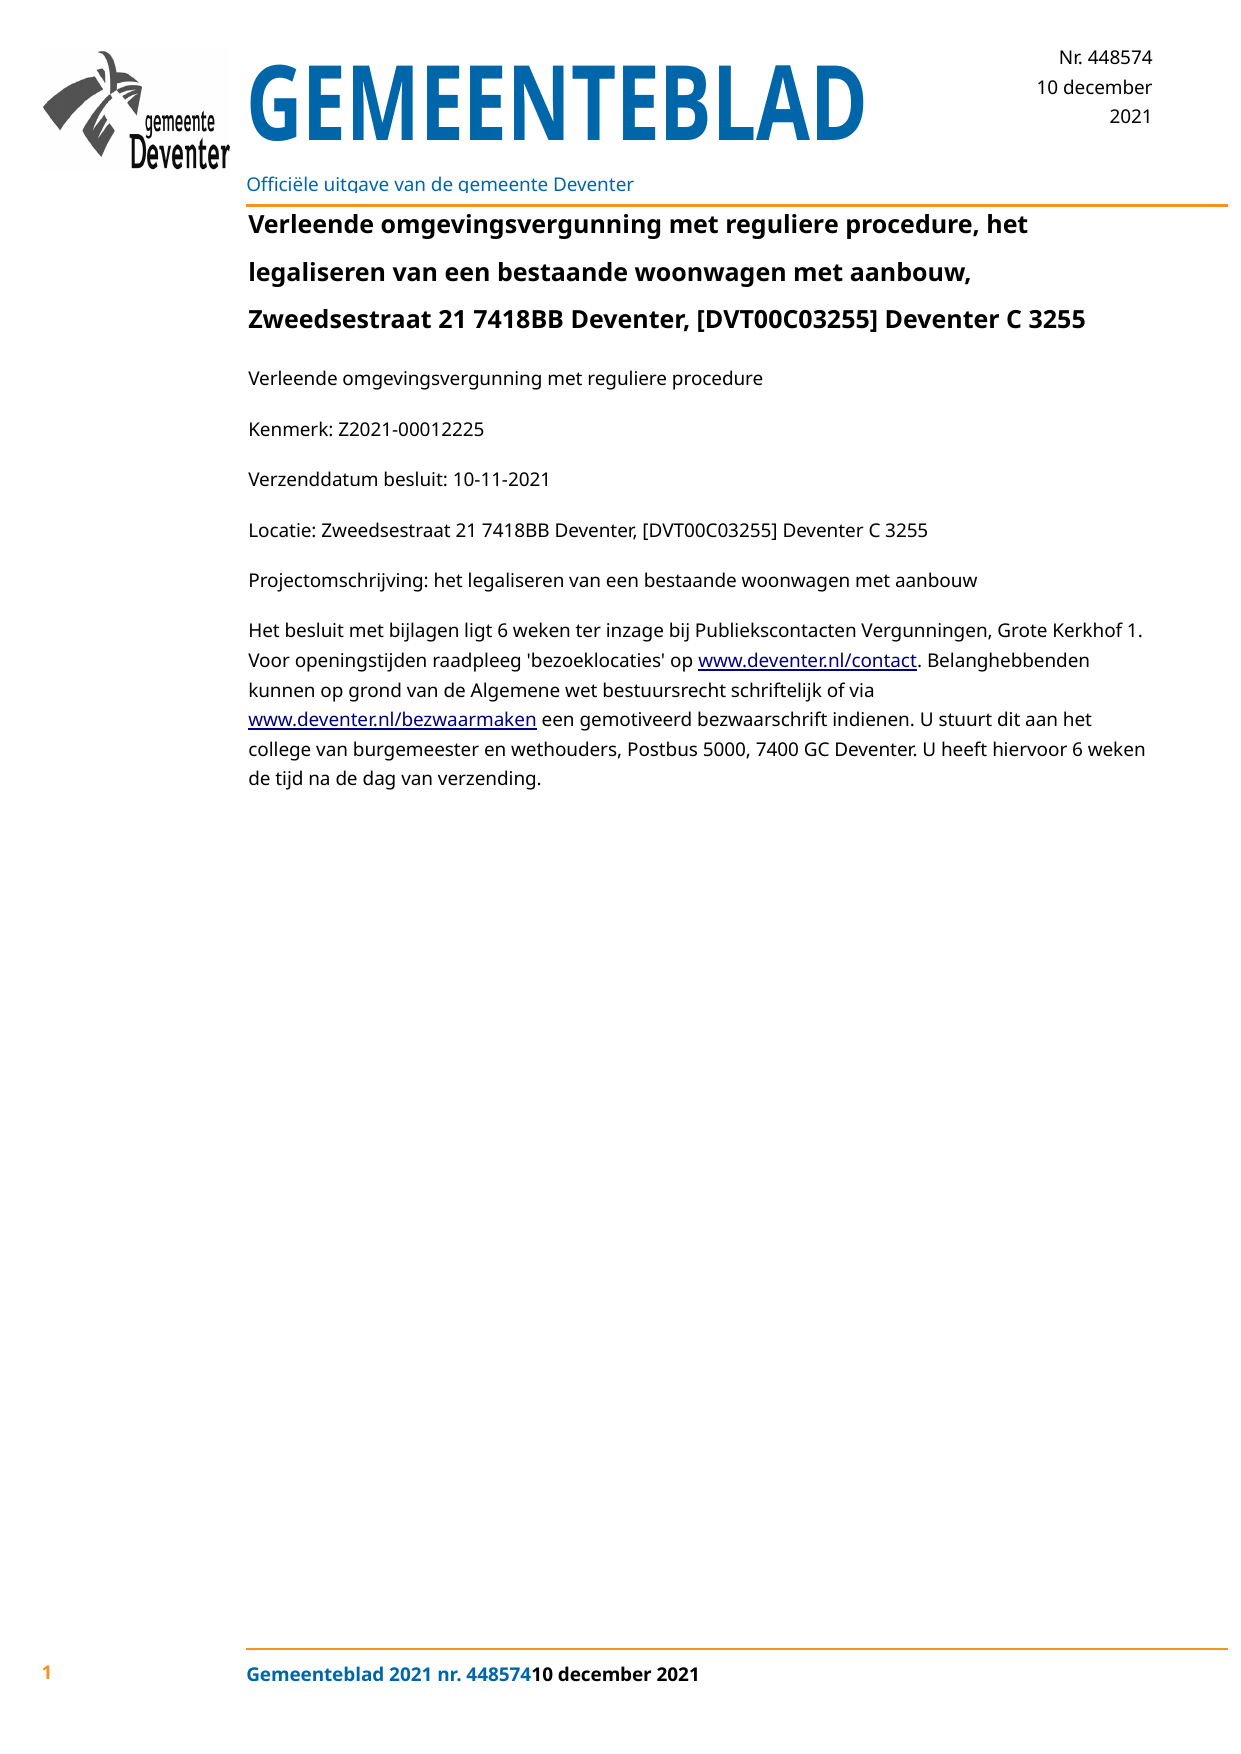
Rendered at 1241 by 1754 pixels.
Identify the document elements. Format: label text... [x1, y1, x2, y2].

text Verzenddatum besluit: 10-11-2021 [248, 466, 1152, 492]
text Het besluit met bijlagen ligt 6 weken ter inzage bij Publiekscontacten Vergunningen, Grote Kerkhof 1. Voor openingstijden raadpleeg 'bezoeklocaties' op www.deventer.nl/contact. Belanghebbenden kunnen op grond van de Algemene wet bestuursrecht schriftelijk of via www.deventer.nl/bezwaarmaken een gemotiveerd bezwaarschrift indienen. U stuurt dit aan het college van burgemeester en wethouders, Postbus 5000, 7400 GC Deventer. U heeft hiervoor 6 weken de tijd na de dag van verzending. [248, 618, 1152, 791]
text Kenmerk: Z2021-00012225 [248, 416, 1152, 442]
text Verleende omgevingsvergunning met reguliere procedure, het legaliseren van een bestaande woonwagen met aanbouw, Zweedsestraat 21 7418BB Deventer, [DVT00C03255] Deventer C 3255 [248, 207, 1152, 336]
text Projectomschrijving: het legaliseren van een bestaande woonwagen met aanbouw [248, 567, 1152, 593]
text Locatie: Zweedsestraat 21 7418BB Deventer, [DVT00C03255] Deventer C 3255 [248, 517, 1152, 542]
text Verleende omgevingsvergunning met reguliere procedure [248, 366, 1152, 391]
picture [41, 47, 231, 172]
